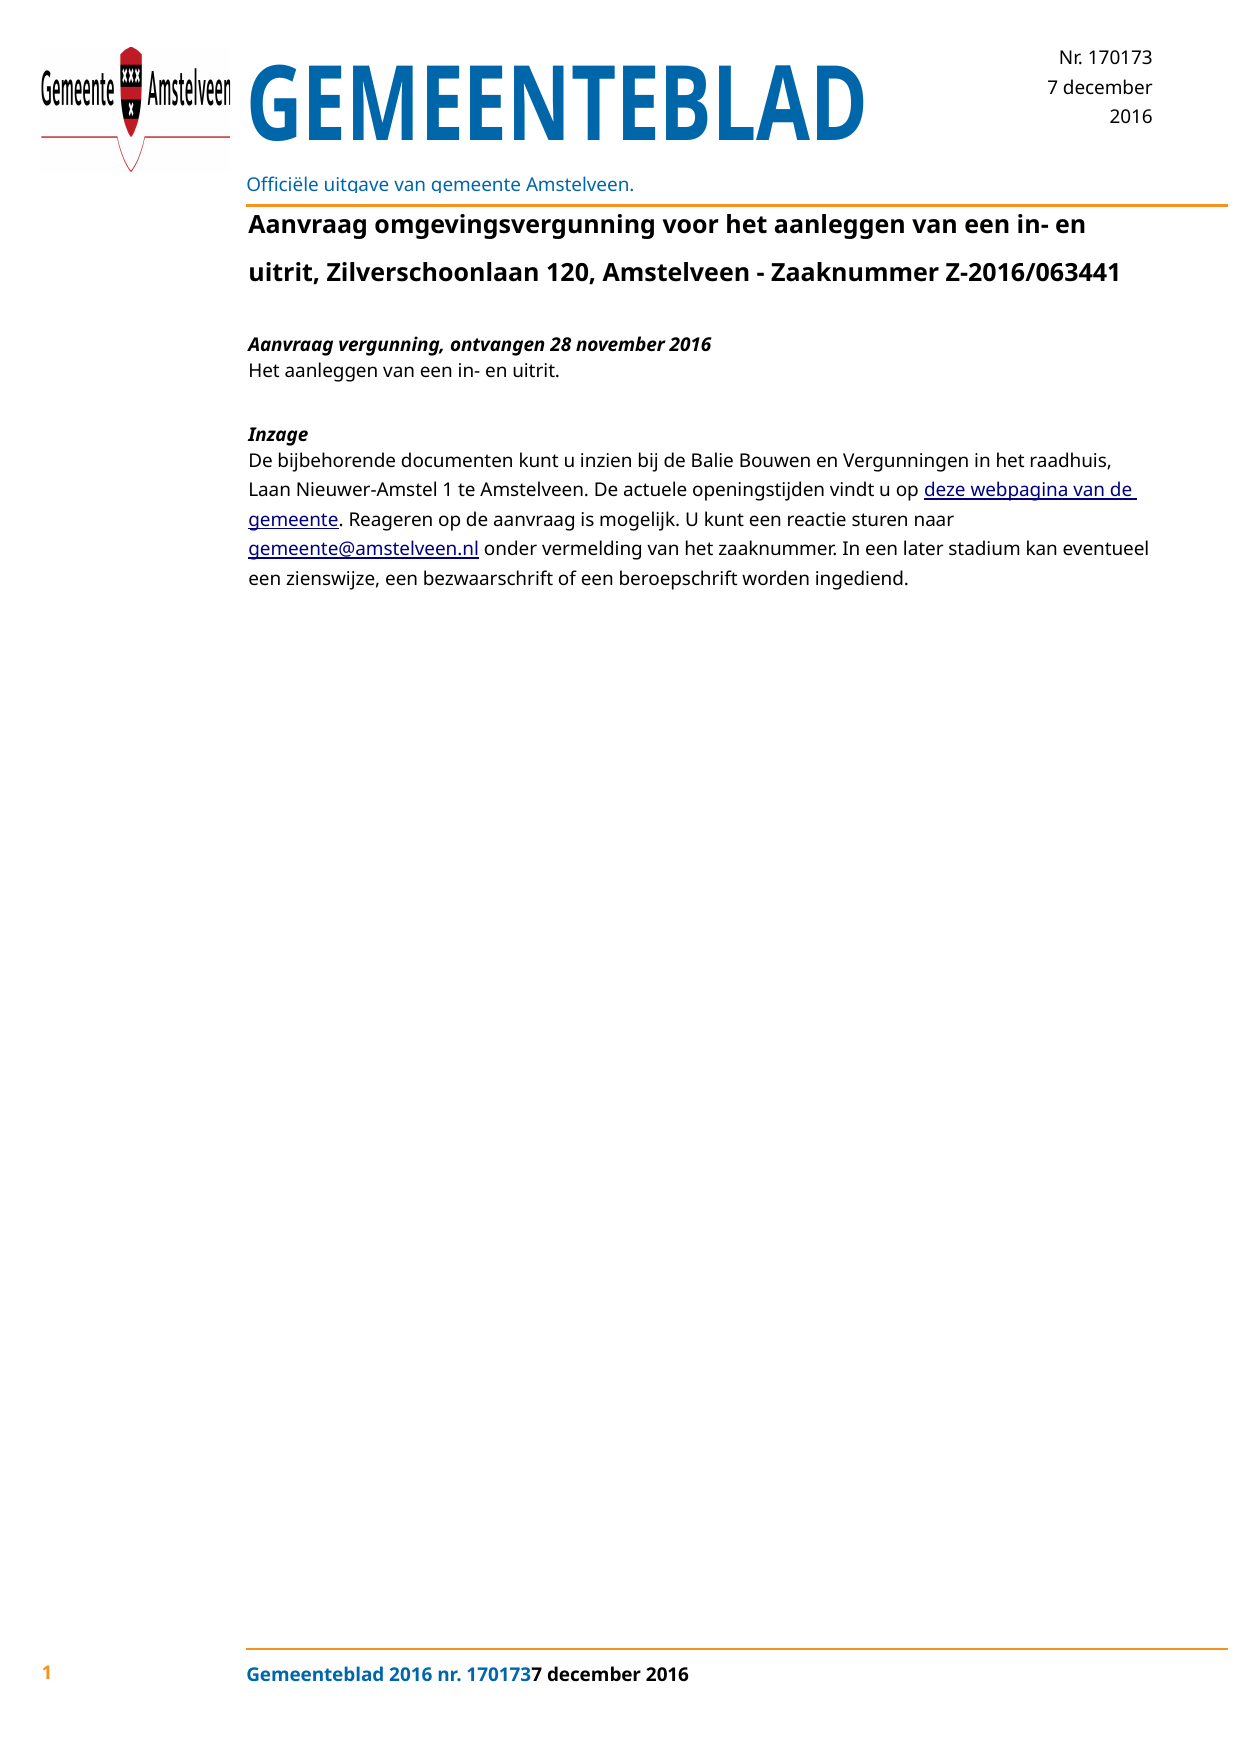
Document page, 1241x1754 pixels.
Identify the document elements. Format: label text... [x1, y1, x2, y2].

text Inzage [248, 421, 1152, 447]
text Aanvraag vergunning, ontvangen 28 november 2016 [248, 331, 1152, 357]
text Aanvraag omgevingsvergunning voor het aanleggen van een in- en uitrit, Zilverschoonlaan 120, Amstelveen - Zaaknummer Z-2016/063441 [248, 207, 1152, 288]
picture [41, 47, 231, 172]
text Het aanleggen van een in- en uitrit. [248, 357, 1152, 383]
text De bijbehorende documenten kunt u inzien bij de Balie Bouwen en Vergunningen in het raadhuis, Laan Nieuwer-Amstel 1 te Amstelveen. De actuele openingstijden vindt u op deze webpagina van de gemeente. Reageren op de aanvraag is mogelijk. U kunt een reactie sturen naar gemeente@amstelveen.nl onder vermelding van het zaaknummer. In een later stadium kan eventueel een zienswijze, een bezwaarschrift of een beroepschrift worden ingediend. [248, 447, 1152, 591]
